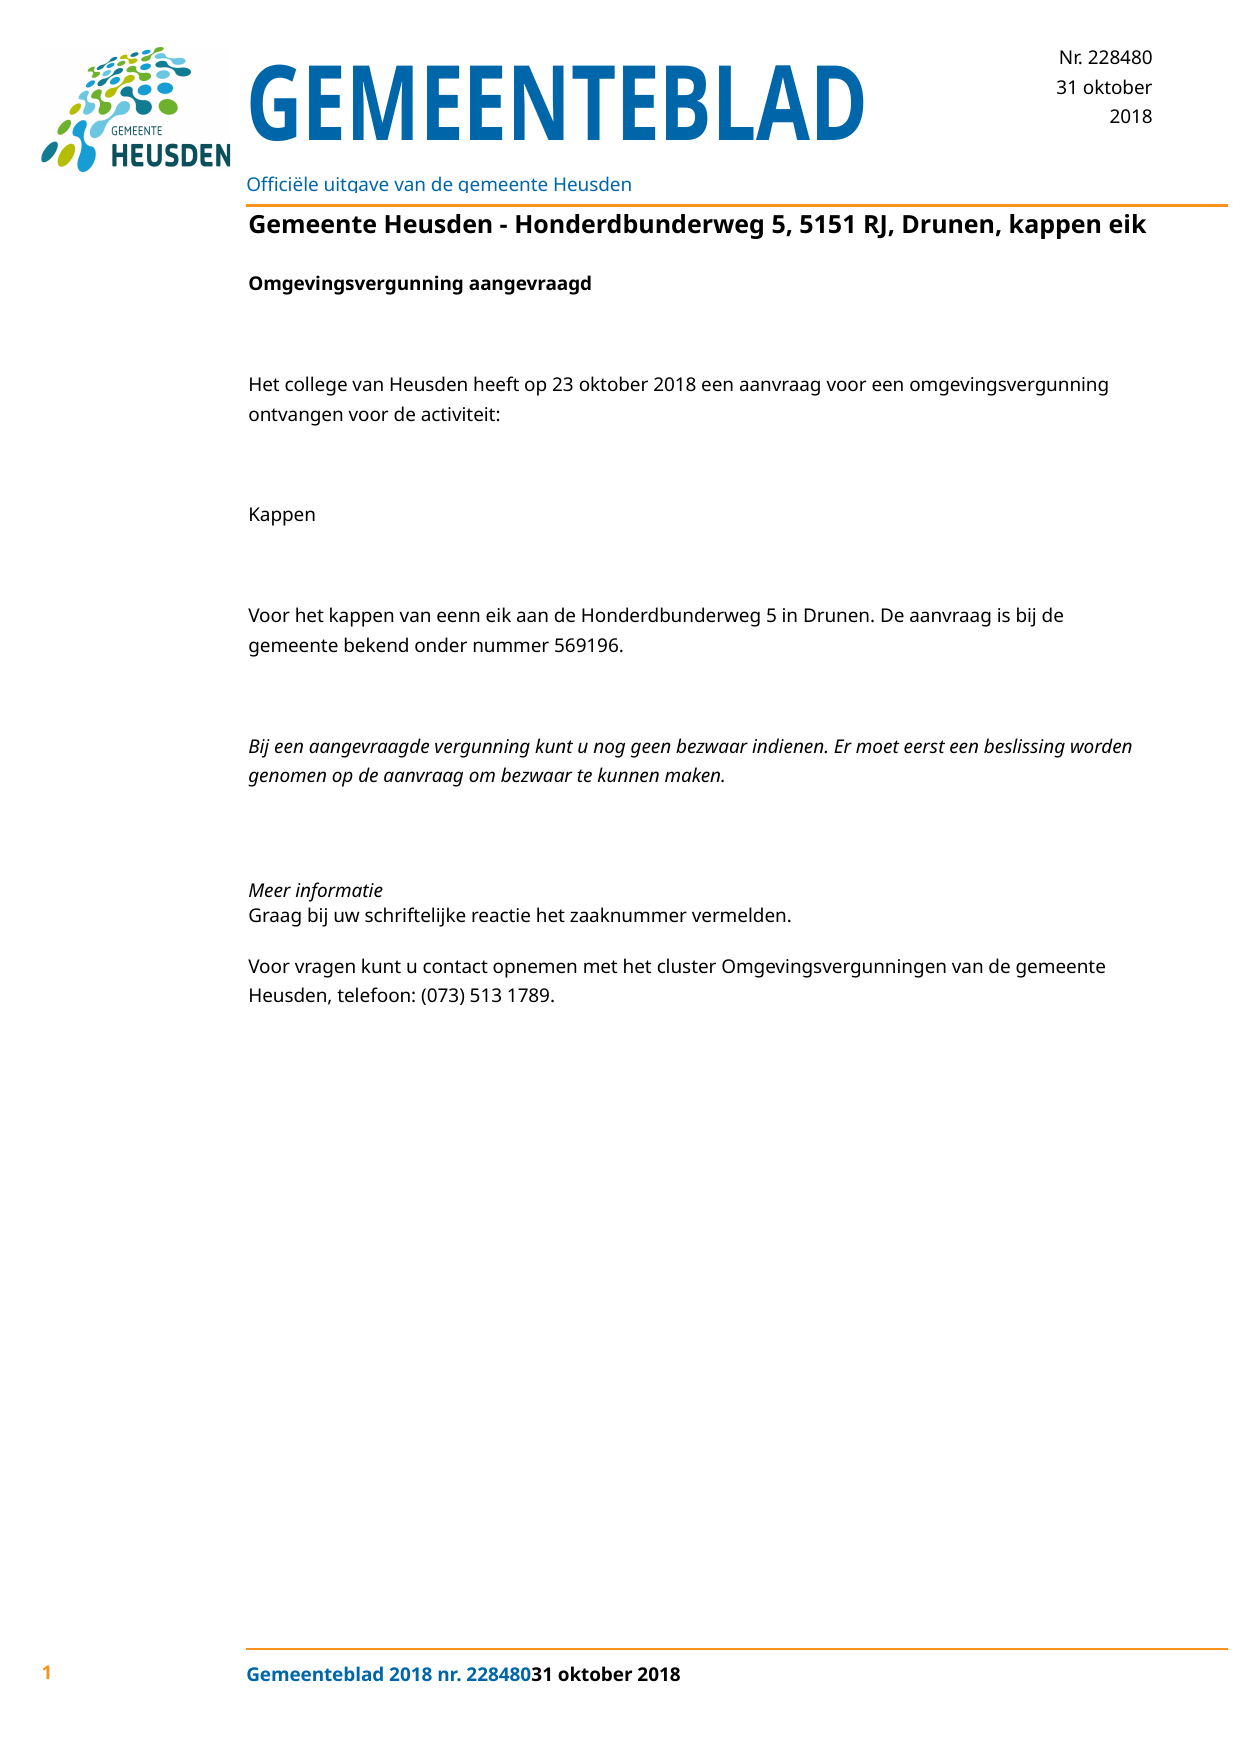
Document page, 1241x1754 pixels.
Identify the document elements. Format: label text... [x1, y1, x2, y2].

picture [41, 47, 231, 172]
text Voor het kappen van eenn eik aan de Honderdbunderweg 5 in Drunen. De aanvraag is bij de gemeente bekend onder nummer 569196. [248, 602, 1152, 658]
text Kappen [248, 502, 1152, 527]
text Bij een aangevraagde vergunning kunt u nog geen bezwaar indienen. Er moet eerst een beslissing worden genomen op de aanvraag om bezwaar te kunnen maken. [248, 733, 1152, 788]
text Graag bij uw schriftelijke reactie het zaaknummer vermelden. [248, 902, 1152, 928]
text Omgevingsvergunning aangevraagd [248, 270, 1152, 296]
text Het college van Heusden heeft op 23 oktober 2018 een aanvraag voor een omgevingsvergunning ontvangen voor de activiteit: [248, 371, 1152, 426]
text Voor vragen kunt u contact opnemen met het cluster Omgevingsvergunningen van de gemeente Heusden, telefoon: (073) 513 1789. [248, 953, 1152, 1008]
text Meer informatie [248, 877, 1152, 902]
text Gemeente Heusden - Honderdbunderweg 5, 5151 RJ, Drunen, kappen eik [248, 207, 1152, 241]
